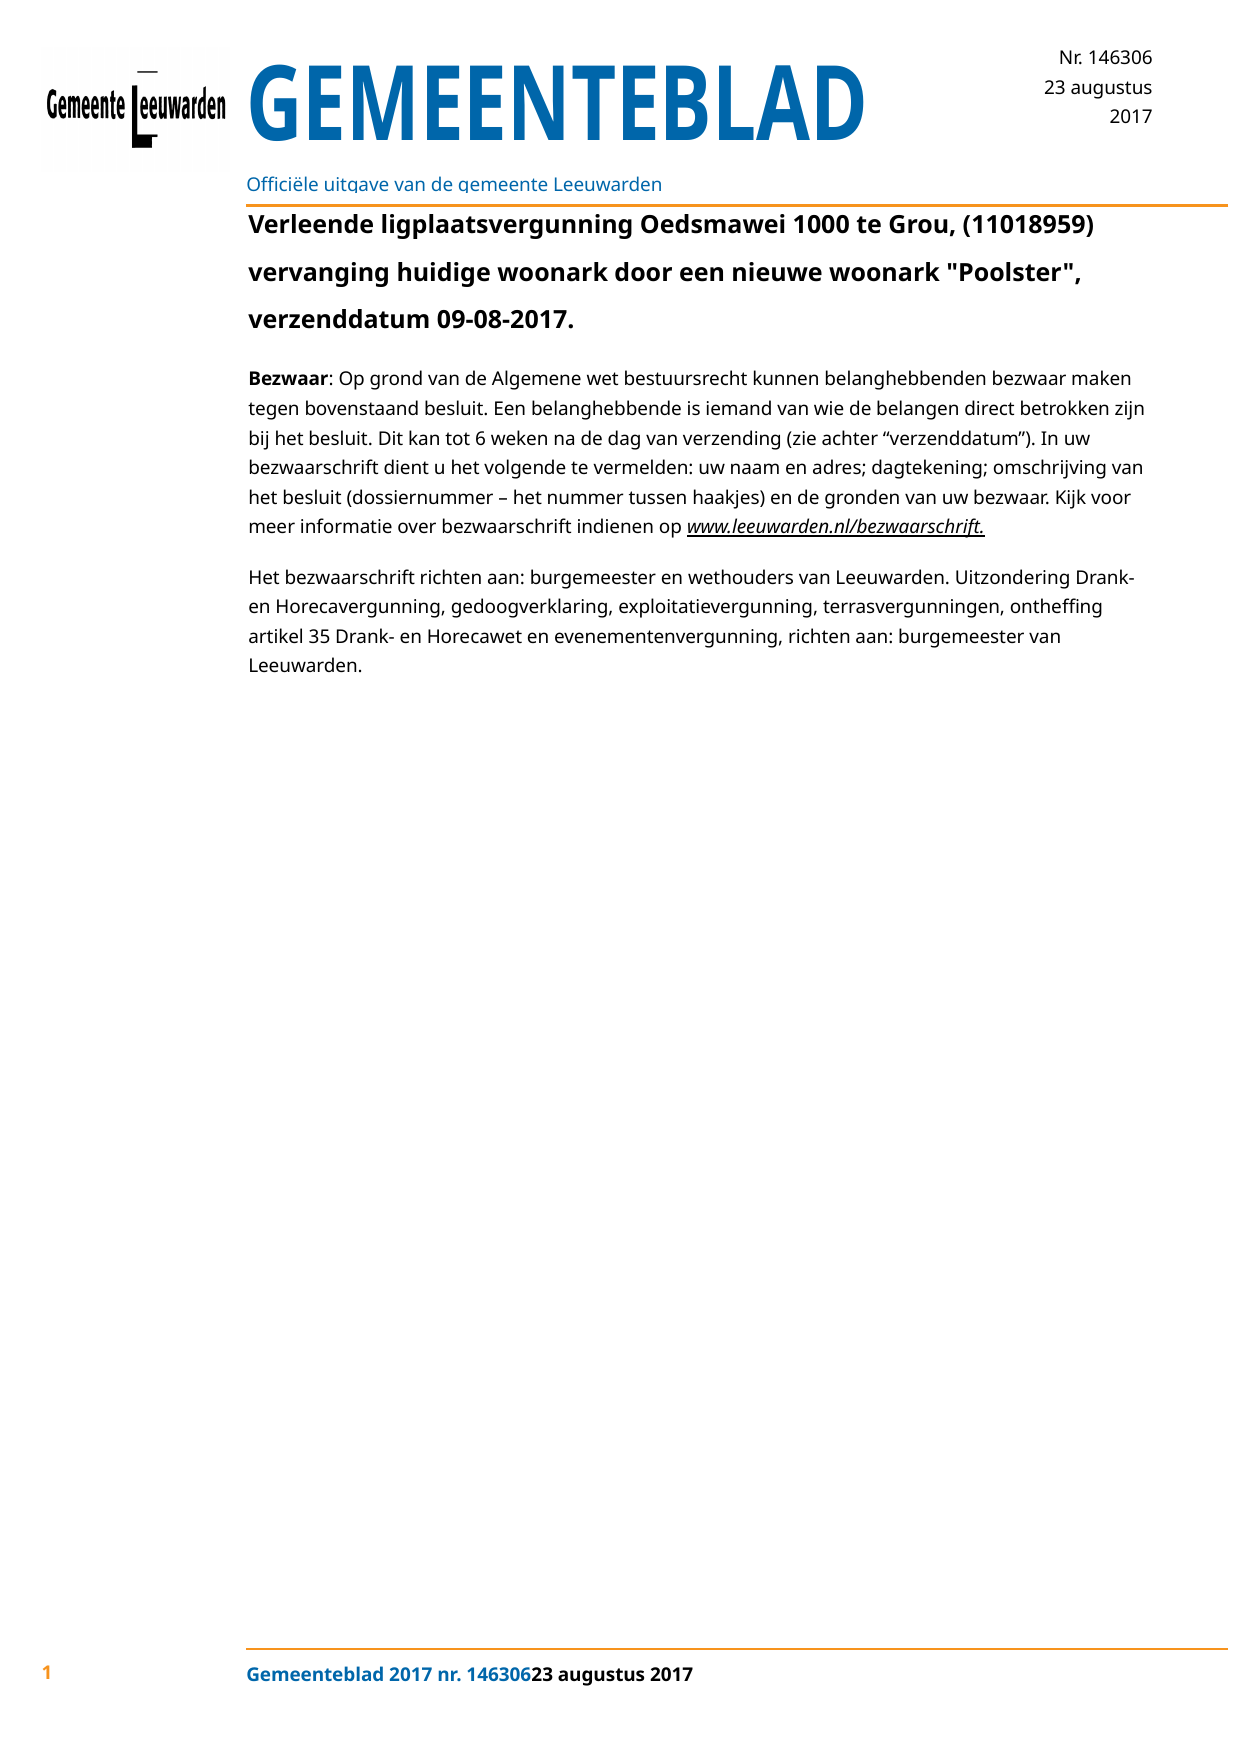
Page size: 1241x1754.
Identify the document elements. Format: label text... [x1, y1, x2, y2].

text Verleende ligplaatsvergunning Oedsmawei 1000 te Grou, (11018959) vervanging huidige woonark door een nieuwe woonark "Poolster", verzenddatum 09-08-2017. [248, 207, 1152, 336]
text Bezwaar: Op grond van de Algemene wet bestuursrecht kunnen belanghebbenden bezwaar maken tegen bovenstaand besluit. Een belanghebbende is iemand van wie de belangen direct betrokken zijn bij het besluit. Dit kan tot 6 weken na de dag van verzending (zie achter “verzenddatum”). In uw bezwaarschrift dient u het volgende te vermelden: uw naam en adres; dagtekening; omschrijving van het besluit (dossiernummer – het nummer tussen haakjes) en de gronden van uw bezwaar. Kijk voor meer informatie over bezwaarschrift indienen op www.leeuwarden.nl/bezwaarschrift. [248, 366, 1152, 539]
text Het bezwaarschrift richten aan: burgemeester en wethouders van Leeuwarden. Uitzondering Drank- en Horecavergunning, gedoogverklaring, exploitatievergunning, terrasvergunningen, ontheffing artikel 35 Drank- en Horecawet en evenementenvergunning, richten aan: burgemeester van Leeuwarden. [248, 564, 1152, 678]
picture [41, 47, 231, 172]
